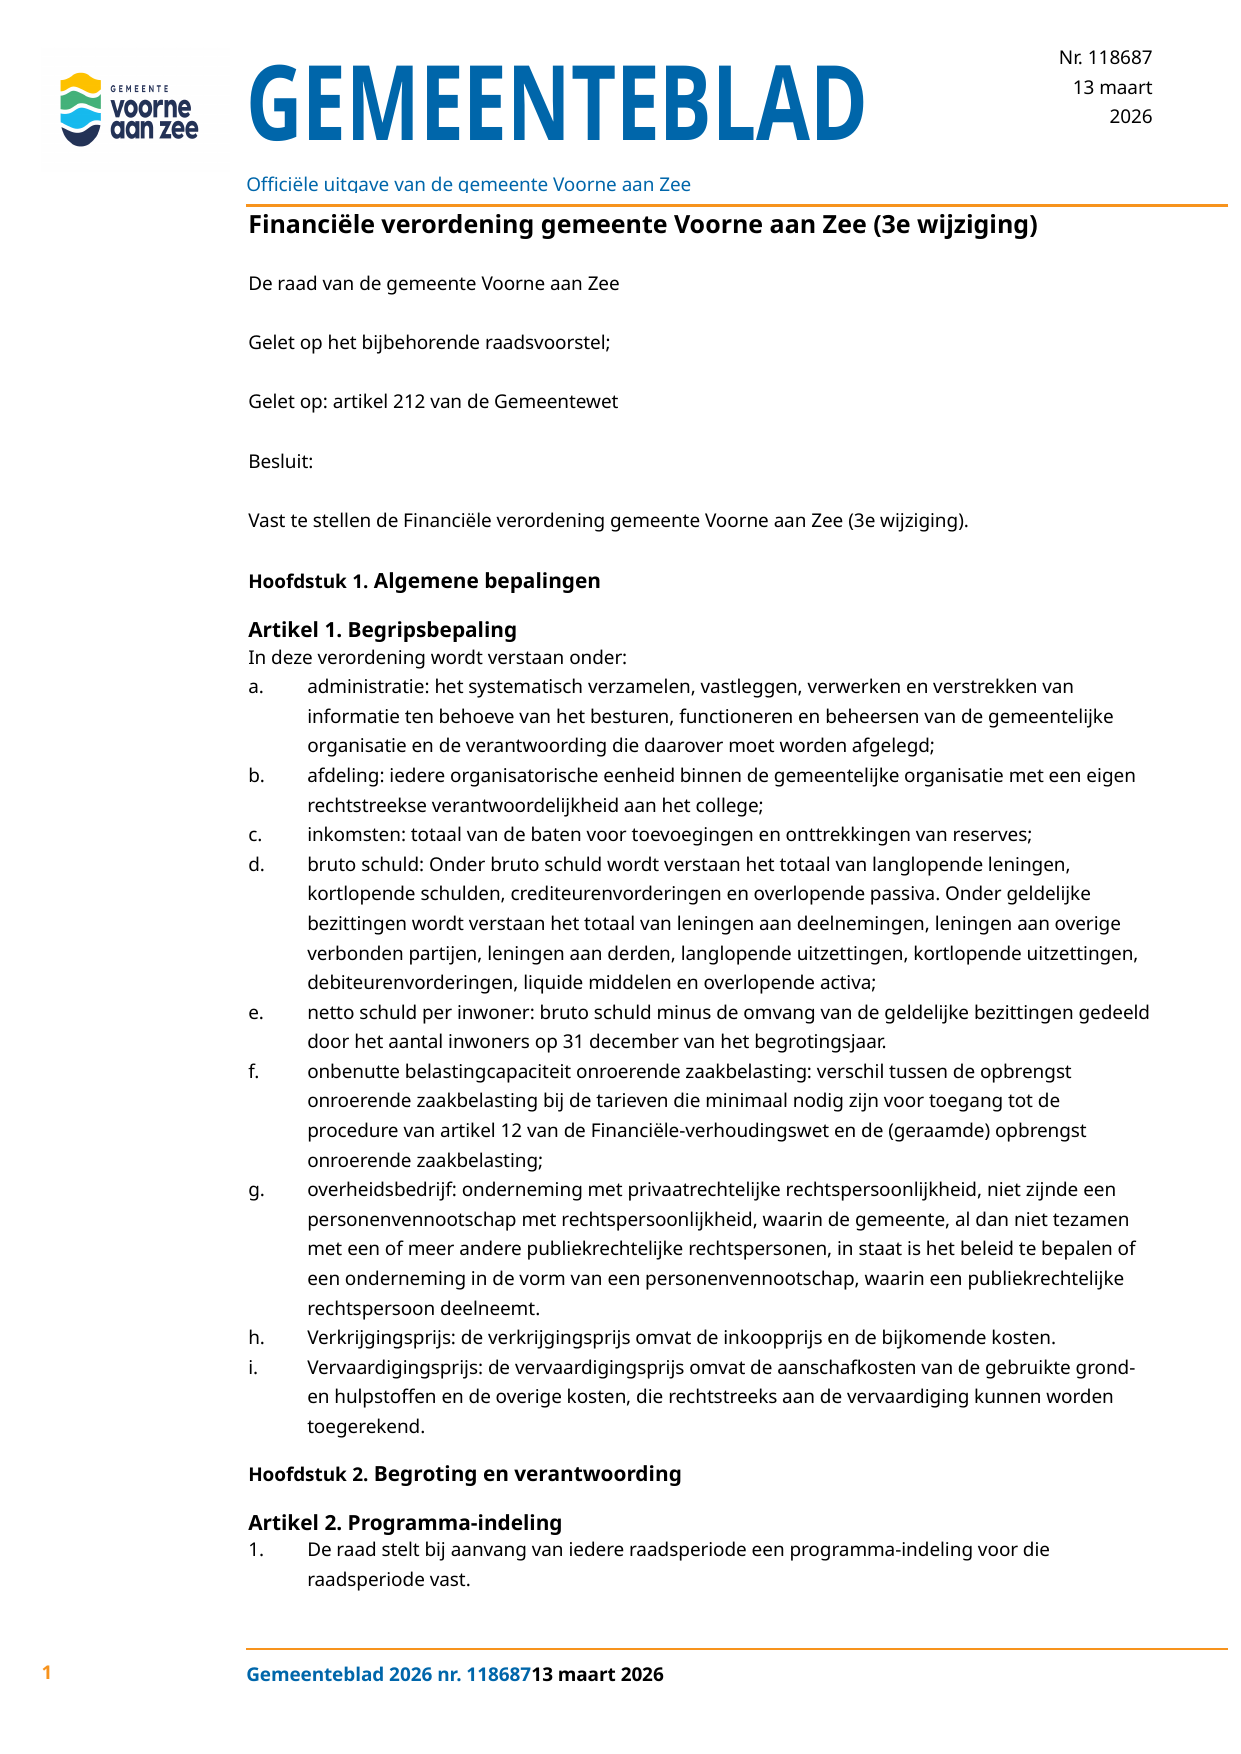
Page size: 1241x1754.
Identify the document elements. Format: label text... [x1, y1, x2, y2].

text Vast te stellen de Financiële verordening gemeente Voorne aan Zee (3e wijziging). [248, 507, 1152, 533]
text Financiële verordening gemeente Voorne aan Zee (3e wijziging) [248, 207, 1152, 241]
text Artikel 1. Begripsbepaling [248, 615, 1152, 644]
list inkomsten: totaal van de baten voor toevoegingen en onttrekkingen van reserves; [248, 821, 1152, 847]
text De raad van de gemeente Voorne aan Zee [248, 270, 1152, 296]
picture [41, 47, 231, 172]
text Artikel 2. Programma-indeling [248, 1508, 1152, 1536]
list overheidsbedrijf: onderneming met privaatrechtelijke rechtspersoonlijkheid, niet zijnde een personenvennootschap met rechtspersoonlijkheid, waarin de gemeente, al dan niet tezamen met een of meer andere publiekrechtelijke rechtspersonen, in staat is het beleid te bepalen of een onderneming in de vorm van een personenvennootschap, waarin een publiekrechtelijke rechtspersoon deelneemt. [248, 1176, 1152, 1320]
list Vervaardigingsprijs: de vervaardigingsprijs omvat de aanschafkosten van de gebruikte grond- en hulpstoffen en de overige kosten, die rechtstreeks aan de vervaardiging kunnen worden toegerekend. [248, 1354, 1152, 1439]
list afdeling: iedere organisatorische eenheid binnen de gemeentelijke organisatie met een eigen rechtstreekse verantwoordelijkheid aan het college; [248, 762, 1152, 817]
list netto schuld per inwoner: bruto schuld minus de omvang van de geldelijke bezittingen gedeeld door het aantal inwoners op 31 december van het begrotingsjaar. [248, 999, 1152, 1054]
list De raad stelt bij aanvang van iedere raadsperiode een programma-indeling voor die raadsperiode vast. [248, 1536, 1152, 1592]
list onbenutte belastingcapaciteit onroerende zaakbelasting: verschil tussen de opbrengst onroerende zaakbelasting bij de tarieven die minimaal nodig zijn voor toegang tot de procedure van artikel 12 van de Financiële-verhoudingswet en de (geraamde) opbrengst onroerende zaakbelasting; [248, 1058, 1152, 1172]
list bruto schuld: Onder bruto schuld wordt verstaan het totaal van langlopende leningen, kortlopende schulden, crediteurenvorderingen en overlopende passiva. Onder geldelijke bezittingen wordt verstaan het totaal van leningen aan deelnemingen, leningen aan overige verbonden partijen, leningen aan derden, langlopende uitzettingen, kortlopende uitzettingen, debiteurenvorderingen, liquide middelen en overlopende activa; [248, 851, 1152, 995]
text Gelet op het bijbehorende raadsvoorstel; [248, 329, 1152, 355]
text Gelet op: artikel 212 van de Gemeentewet [248, 389, 1152, 414]
text Hoofdstuk 1. Algemene bepalingen [248, 566, 1152, 594]
text In deze verordening wordt verstaan onder: [248, 644, 1152, 669]
list administratie: het systematisch verzamelen, vastleggen, verwerken en verstrekken van informatie ten behoeve van het besturen, functioneren en beheersen van de gemeentelijke organisatie en de verantwoording die daarover moet worden afgelegd; [248, 673, 1152, 758]
list Verkrijgingsprijs: de verkrijgingsprijs omvat de inkoopprijs en de bijkomende kosten. [248, 1324, 1152, 1350]
text Hoofdstuk 2. Begroting en verantwoording [248, 1459, 1152, 1487]
text Besluit: [248, 448, 1152, 473]
